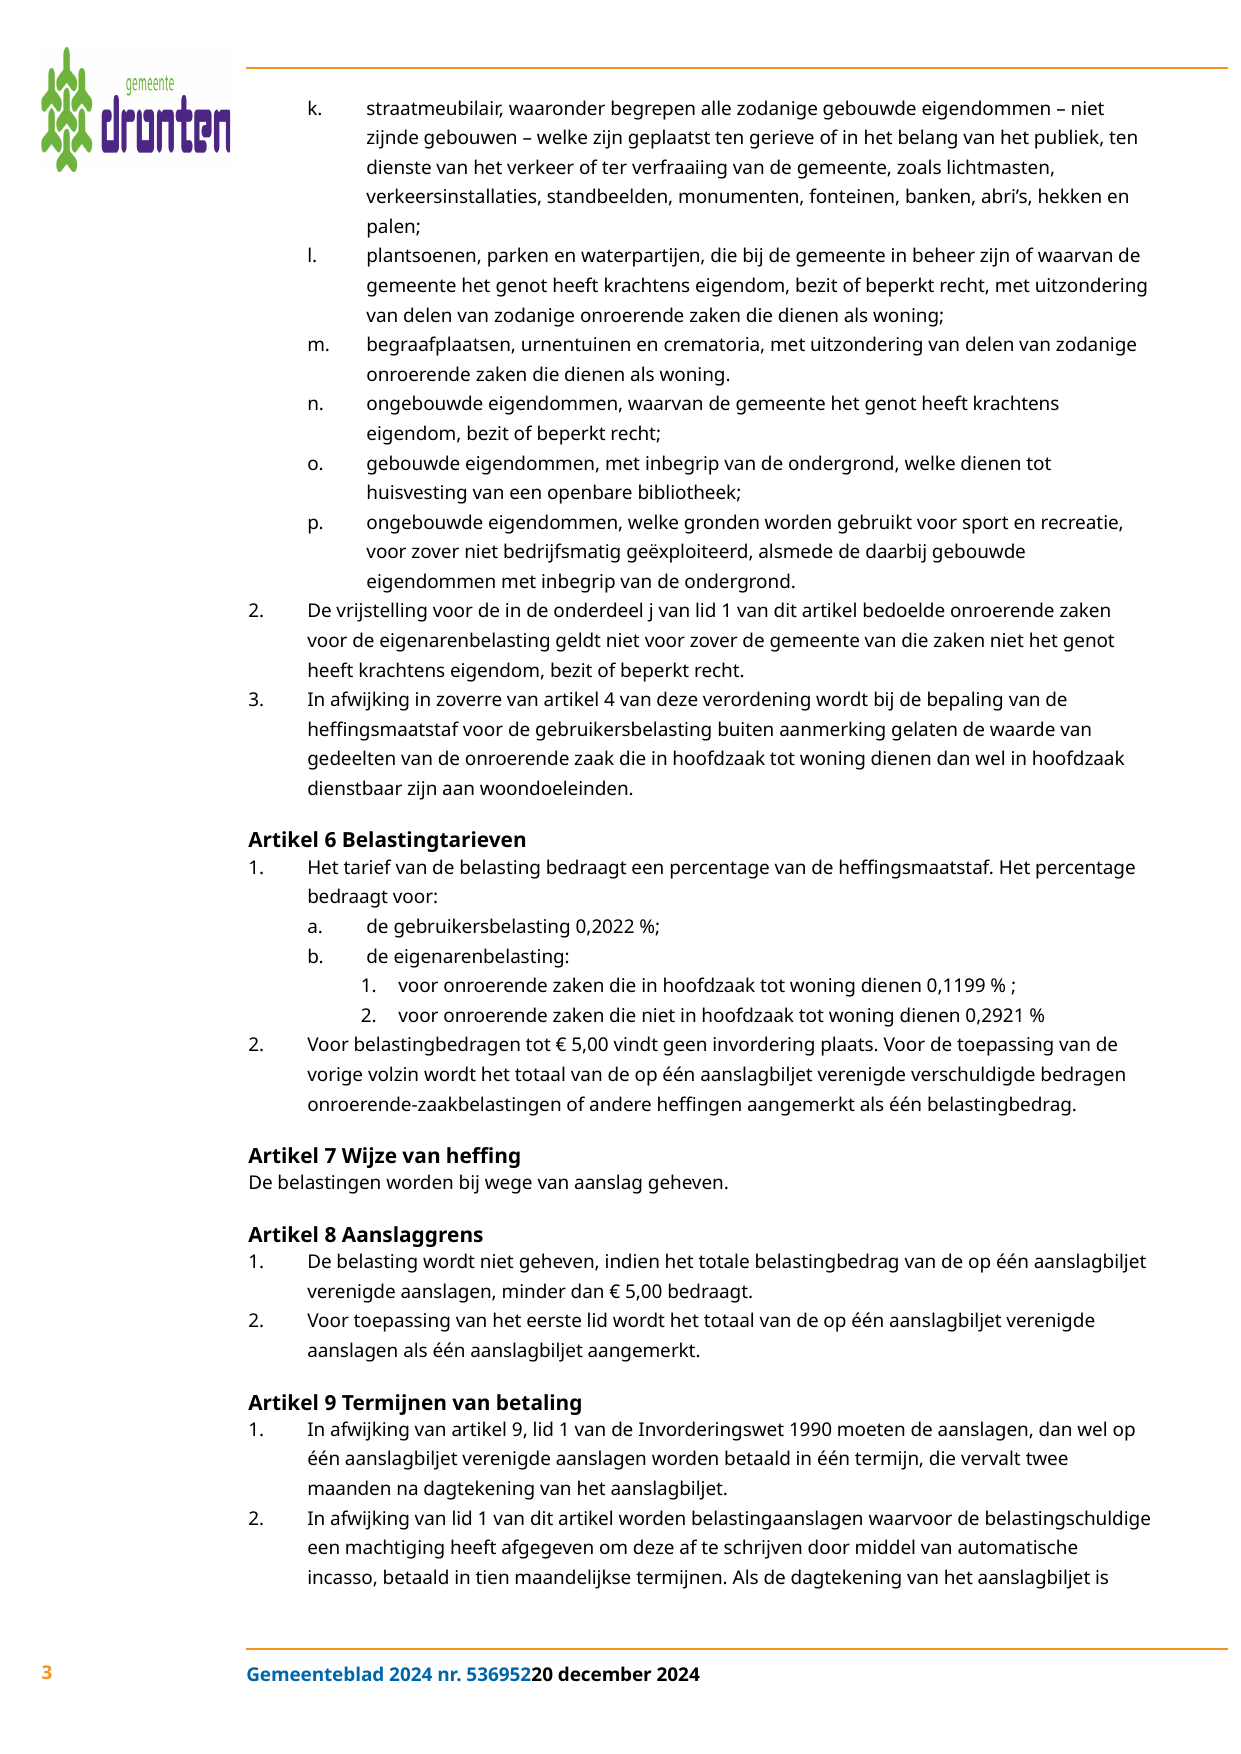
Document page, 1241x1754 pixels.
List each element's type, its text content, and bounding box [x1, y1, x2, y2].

list Voor toepassing van het eerste lid wordt het totaal van de op één aanslagbiljet verenigde aanslagen als één aanslagbiljet aangemerkt. [248, 1308, 1152, 1363]
list ongebouwde eigendommen, waarvan de gemeente het genot heeft krachtens eigendom, bezit of beperkt recht; [307, 391, 1152, 446]
list gebouwde eigendommen, met inbegrip van de ondergrond, welke dienen tot huisvesting van een openbare bibliotheek; [307, 450, 1152, 505]
text Artikel 6 Belastingtarieven [248, 826, 1152, 854]
text Artikel 7 Wijze van heffing [248, 1141, 1152, 1169]
list voor onroerende zaken die in hoofdzaak tot woning dienen 0,1199 % ; [361, 972, 1152, 998]
list straatmeubilair, waaronder begrepen alle zodanige gebouwde eigendommen – niet zijnde gebouwen – welke zijn geplaatst ten gerieve of in het belang van het publiek, ten dienste van het verkeer of ter verfraaiing van de gemeente, zoals lichtmasten, verkeersinstallaties, standbeelden, monumenten, fonteinen, banken, abri’s, hekken en palen; [307, 95, 1152, 239]
list De vrijstelling voor de in de onderdeel j van lid 1 van dit artikel bedoelde onroerende zaken voor de eigenarenbelasting geldt niet voor zover de gemeente van die zaken niet het genot heeft krachtens eigendom, bezit of beperkt recht. [248, 598, 1152, 683]
text De belastingen worden bij wege van aanslag geheven. [248, 1169, 1152, 1195]
list voor onroerende zaken die niet in hoofdzaak tot woning dienen 0,2921 % [361, 1002, 1152, 1028]
text Artikel 8 Aanslaggrens [248, 1220, 1152, 1248]
list De belasting wordt niet geheven, indien het totale belastingbedrag van de op één aanslagbiljet verenigde aanslagen, minder dan € 5,00 bedraagt. [248, 1248, 1152, 1304]
text Artikel 9 Termijnen van betaling [248, 1388, 1152, 1416]
list ongebouwde eigendommen, welke gronden worden gebruikt voor sport en recreatie, voor zover niet bedrijfsmatig geëxploiteerd, alsmede de daarbij gebouwde eigendommen met inbegrip van de ondergrond. [307, 509, 1152, 594]
list Voor belastingbedragen tot € 5,00 vindt geen invordering plaats. Voor de toepassing van de vorige volzin wordt het totaal van de op één aanslagbiljet verenigde verschuldigde bedragen onroerende-zaakbelastingen of andere heffingen aangemerkt als één belastingbedrag. [248, 1032, 1152, 1116]
list de gebruikersbelasting 0,2022 %; [307, 913, 1152, 939]
list de eigenarenbelasting: [307, 943, 1152, 968]
list In afwijking van lid 1 van dit artikel worden belastingaanslagen waarvoor de belastingschuldige een machtiging heeft afgegeven om deze af te schrijven door middel van automatische incasso, betaald in tien maandelijkse termijnen. Als de dagtekening van het aanslagbiljet is [248, 1505, 1152, 1590]
list Het tarief van de belasting bedraagt een percentage van de heffingsmaatstaf. Het percentage bedraagt voor: [248, 854, 1152, 909]
list In afwijking van artikel 9, lid 1 van de Invorderingswet 1990 moeten de aanslagen, dan wel op één aanslagbiljet verenigde aanslagen worden betaald in één termijn, die vervalt twee maanden na dagtekening van het aanslagbiljet. [248, 1416, 1152, 1501]
list plantsoenen, parken en waterpartijen, die bij de gemeente in beheer zijn of waarvan de gemeente het genot heeft krachtens eigendom, bezit of beperkt recht, met uitzondering van delen van zodanige onroerende zaken die dienen als woning; [307, 243, 1152, 328]
list In afwijking in zoverre van artikel 4 van deze verordening wordt bij de bepaling van de heffingsmaatstaf voor de gebruikersbelasting buiten aanmerking gelaten de waarde van gedeelten van de onroerende zaak die in hoofdzaak tot woning dienen dan wel in hoofdzaak dienstbaar zijn aan woondoeleinden. [248, 686, 1152, 801]
picture [41, 47, 231, 172]
list begraafplaatsen, urnentuinen en crematoria, met uitzondering van delen van zodanige onroerende zaken die dienen als woning. [307, 331, 1152, 387]
